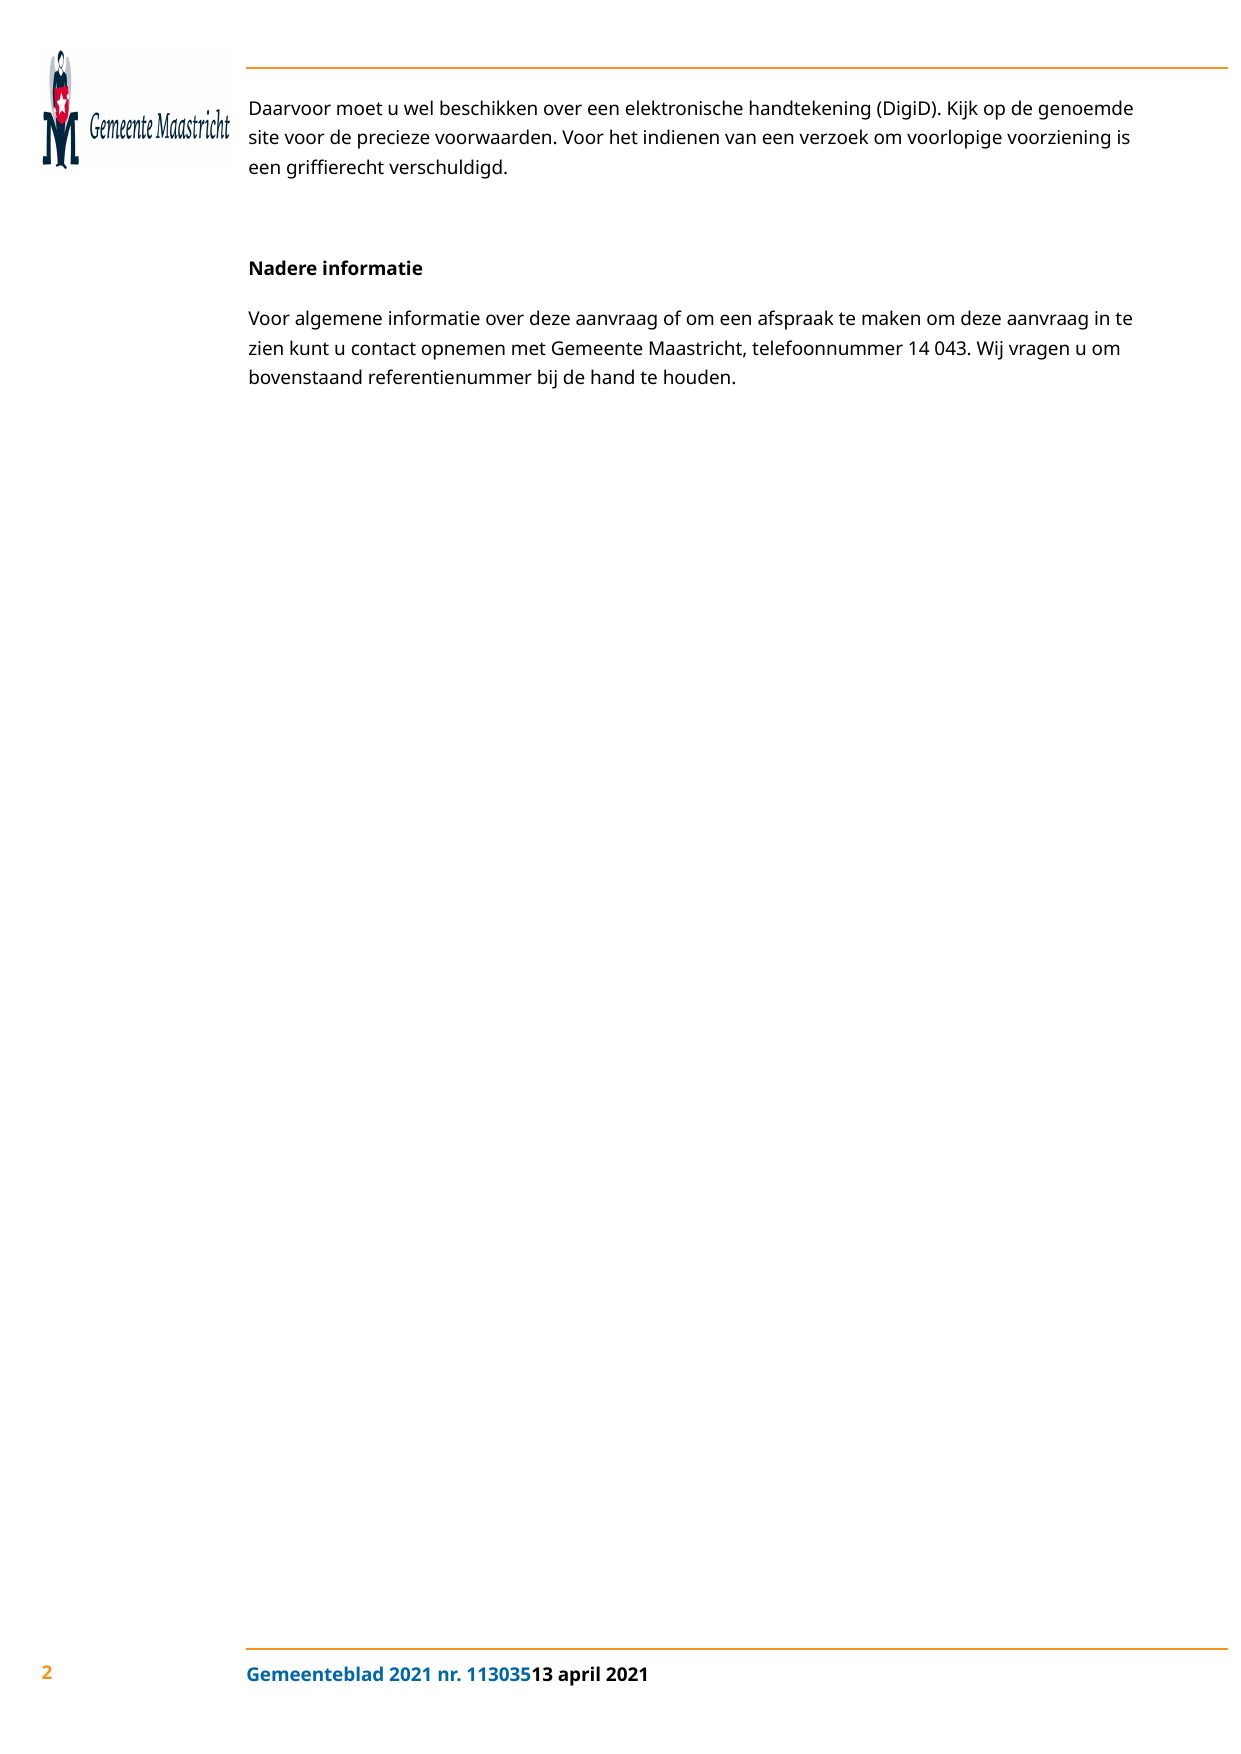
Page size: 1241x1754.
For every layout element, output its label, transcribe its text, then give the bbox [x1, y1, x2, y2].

text Nadere informatie [248, 255, 1152, 281]
picture [41, 47, 231, 172]
text Voor algemene informatie over deze aanvraag of om een afspraak te maken om deze aanvraag in te zien kunt u contact opnemen met Gemeente Maastricht, telefoonnummer 14 043. Wij vragen u om bovenstaand referentienummer bij de hand te houden. [248, 305, 1152, 390]
text Daarvoor moet u wel beschikken over een elektronische handtekening (DigiD). Kijk op de genoemde site voor de precieze voorwaarden. Voor het indienen van een verzoek om voorlopige voorziening is een griffierecht verschuldigd. [248, 95, 1152, 180]
